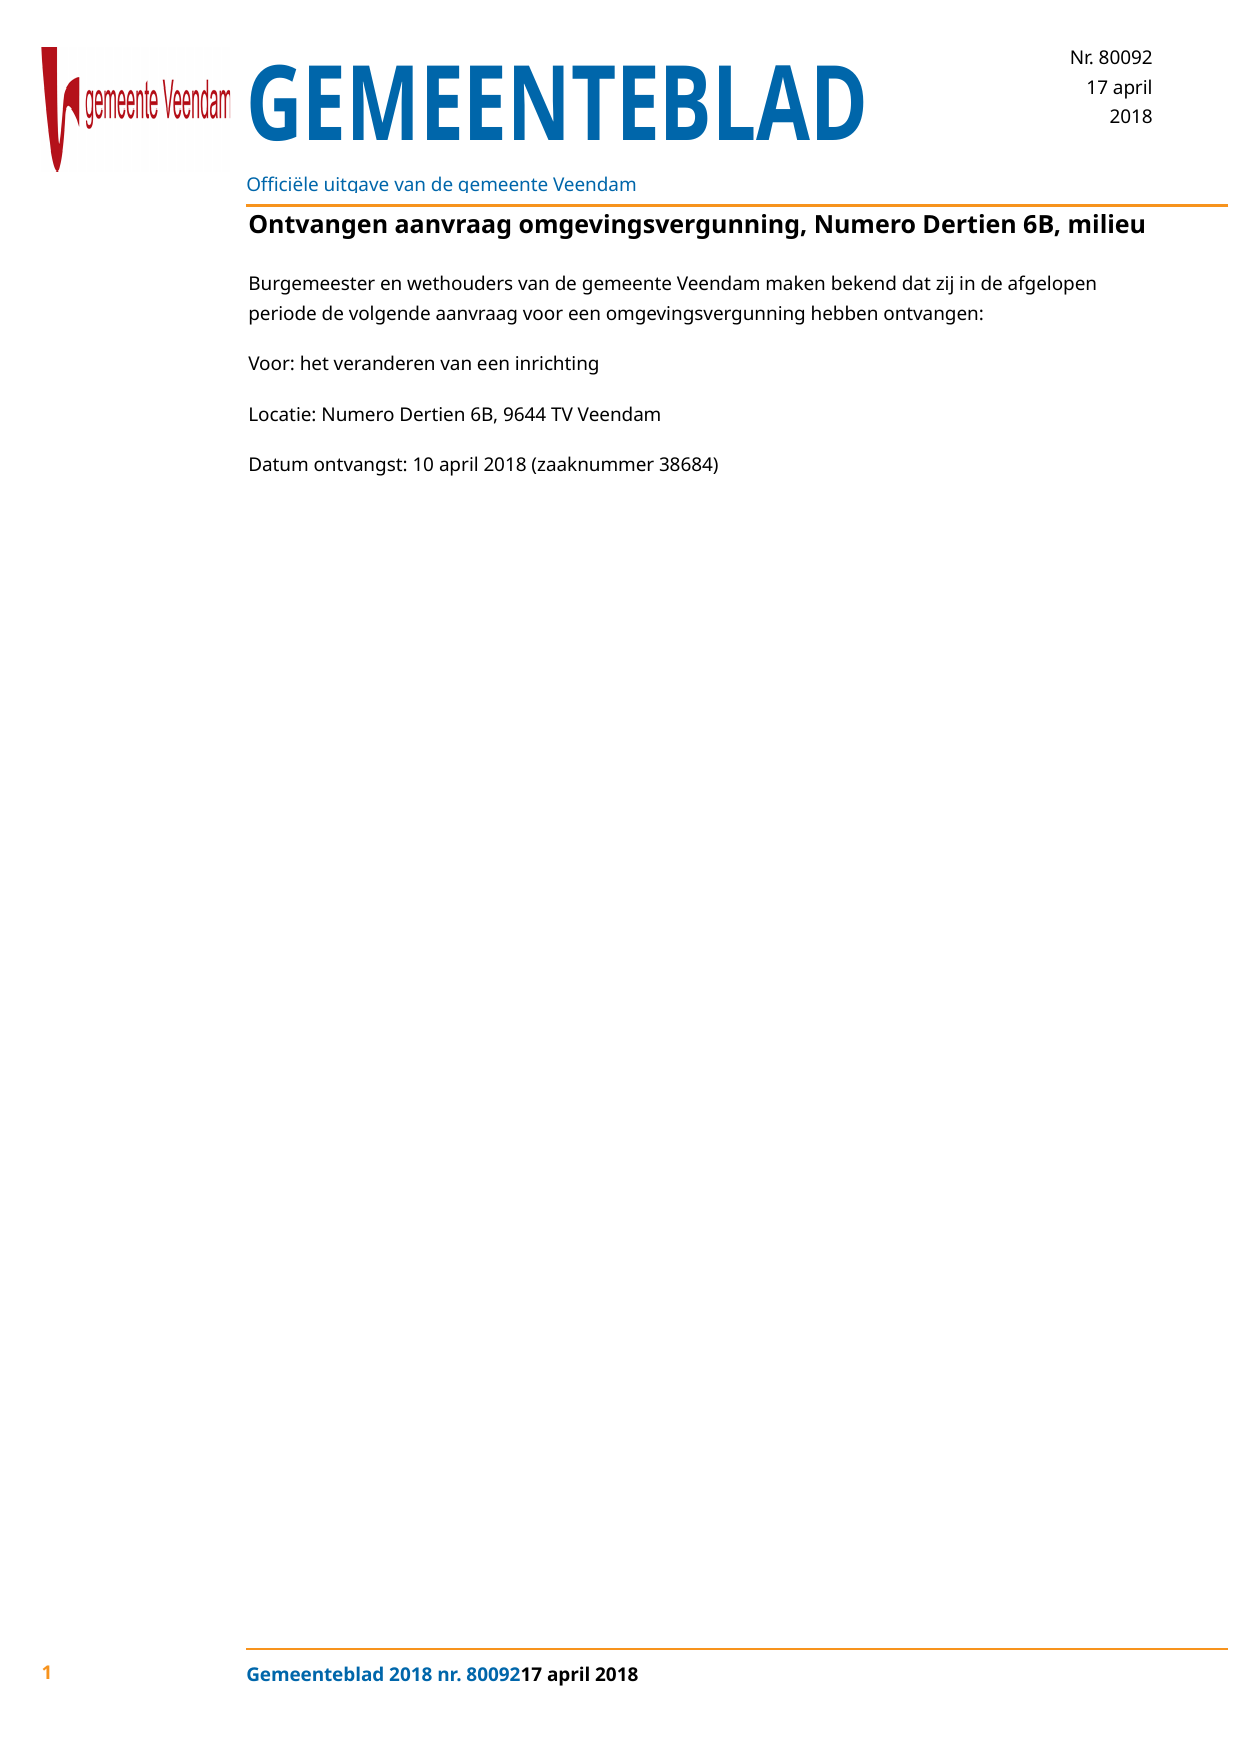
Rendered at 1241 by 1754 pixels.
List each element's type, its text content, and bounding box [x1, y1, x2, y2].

text Locatie: Numero Dertien 6B, 9644 TV Veendam [248, 401, 1152, 426]
text Burgemeester en wethouders van de gemeente Veendam maken bekend dat zij in de afgelopen periode de volgende aanvraag voor een omgevingsvergunning hebben ontvangen: [248, 270, 1152, 326]
text Voor: het veranderen van een inrichting [248, 350, 1152, 376]
picture [41, 47, 231, 172]
text Ontvangen aanvraag omgevingsvergunning, Numero Dertien 6B, milieu [248, 207, 1152, 241]
text Datum ontvangst: 10 april 2018 (zaaknummer 38684) [248, 451, 1152, 477]
